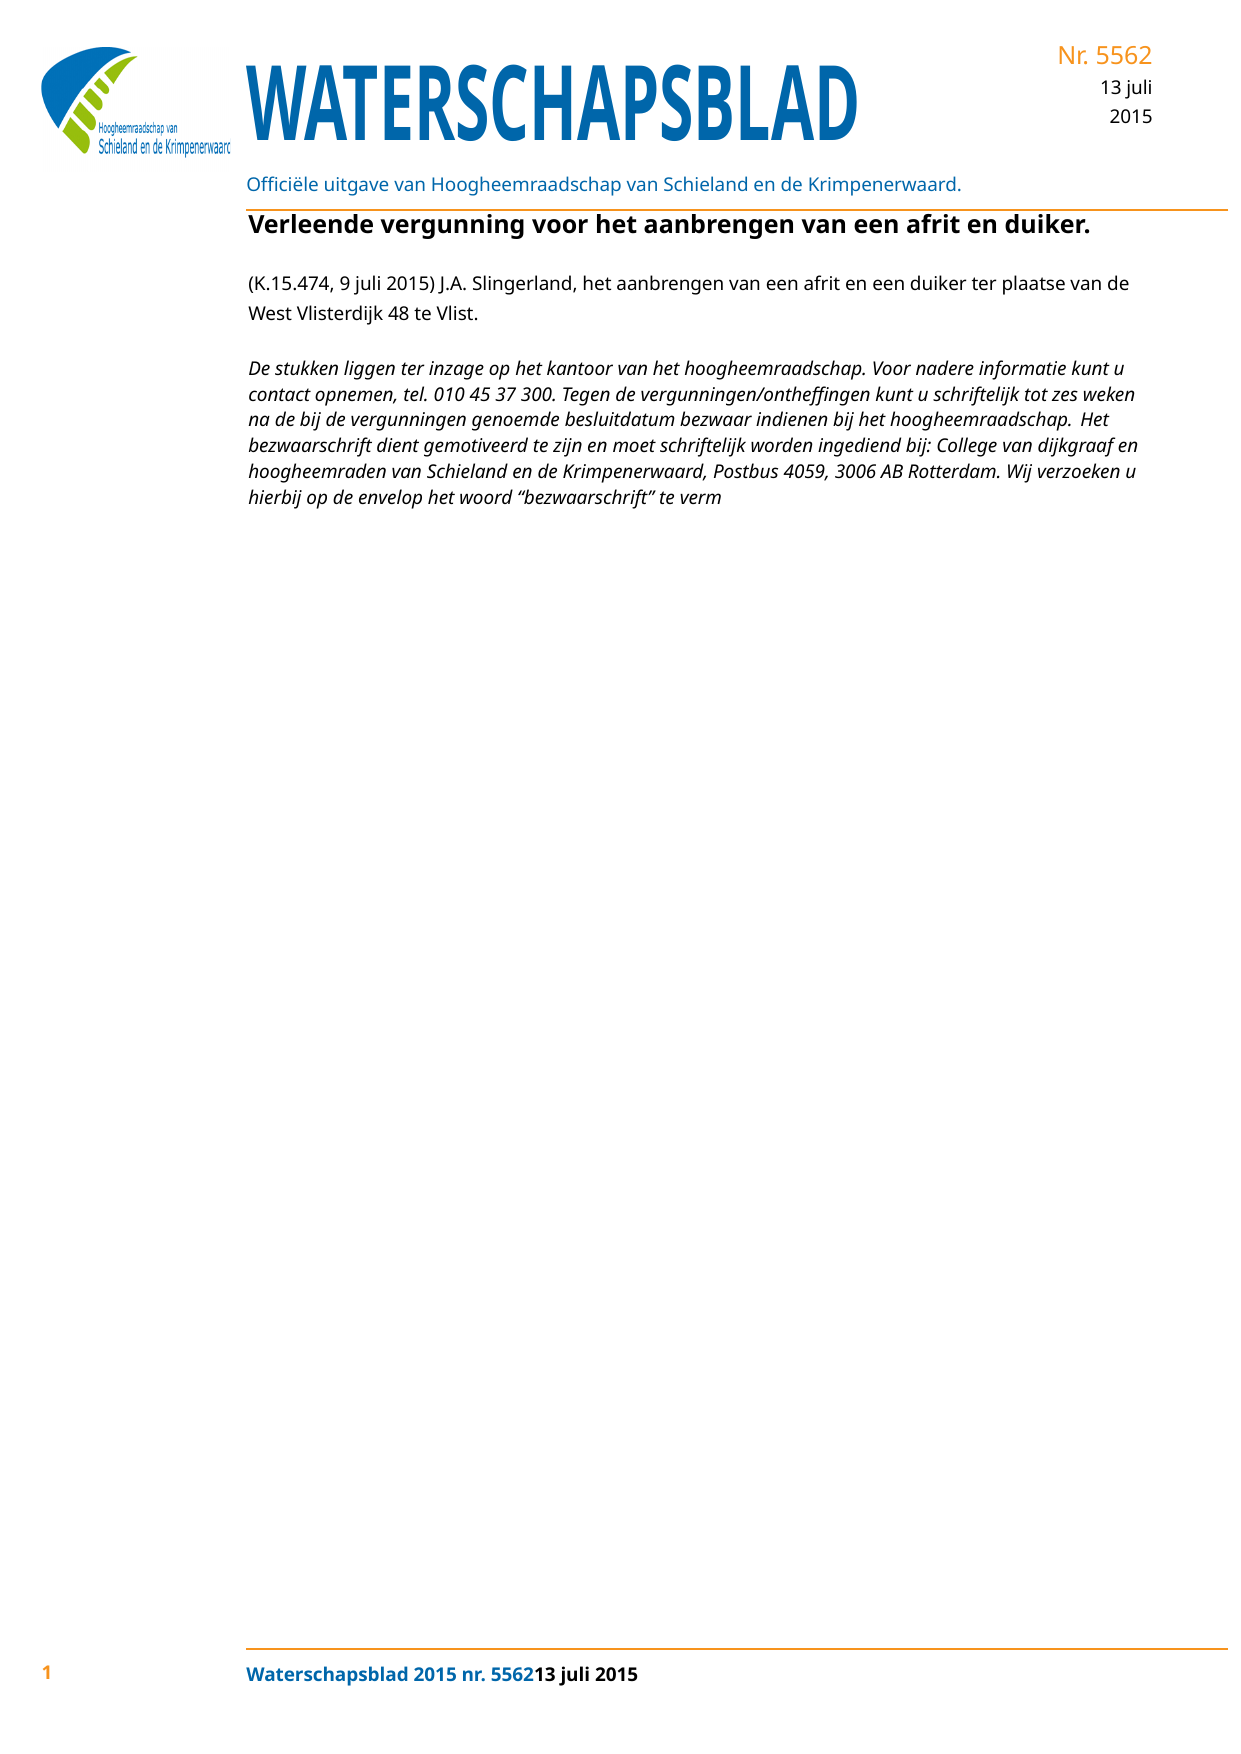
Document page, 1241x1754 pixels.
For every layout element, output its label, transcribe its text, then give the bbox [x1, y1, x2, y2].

text De stukken liggen ter inzage op het kantoor van het hoogheemraadschap. Voor nadere informatie kunt u contact opnemen, tel. 010 45 37 300. Tegen de vergunningen/ontheffingen kunt u schriftelijk tot zes weken na de bij de vergunningen genoemde besluitdatum bezwaar indienen bij het hoogheemraadschap. Het bezwaarschrift dient gemotiveerd te zijn en moet schriftelijk worden ingediend bij: College van dijkgraaf en hoogheemraden van Schieland en de Krimpenerwaard, Postbus 4059, 3006 AB Rotterdam. Wij verzoeken u hierbij op de envelop het woord “bezwaarschrift” te verm [248, 355, 1152, 509]
text (K.15.474, 9 juli 2015) J.A. Slingerland, het aanbrengen van een afrit en een duiker ter plaatse van de West Vlisterdijk 48 te Vlist. [248, 270, 1152, 326]
text Verleende vergunning voor het aanbrengen van een afrit en duiker. [248, 211, 1152, 241]
picture [41, 47, 231, 172]
